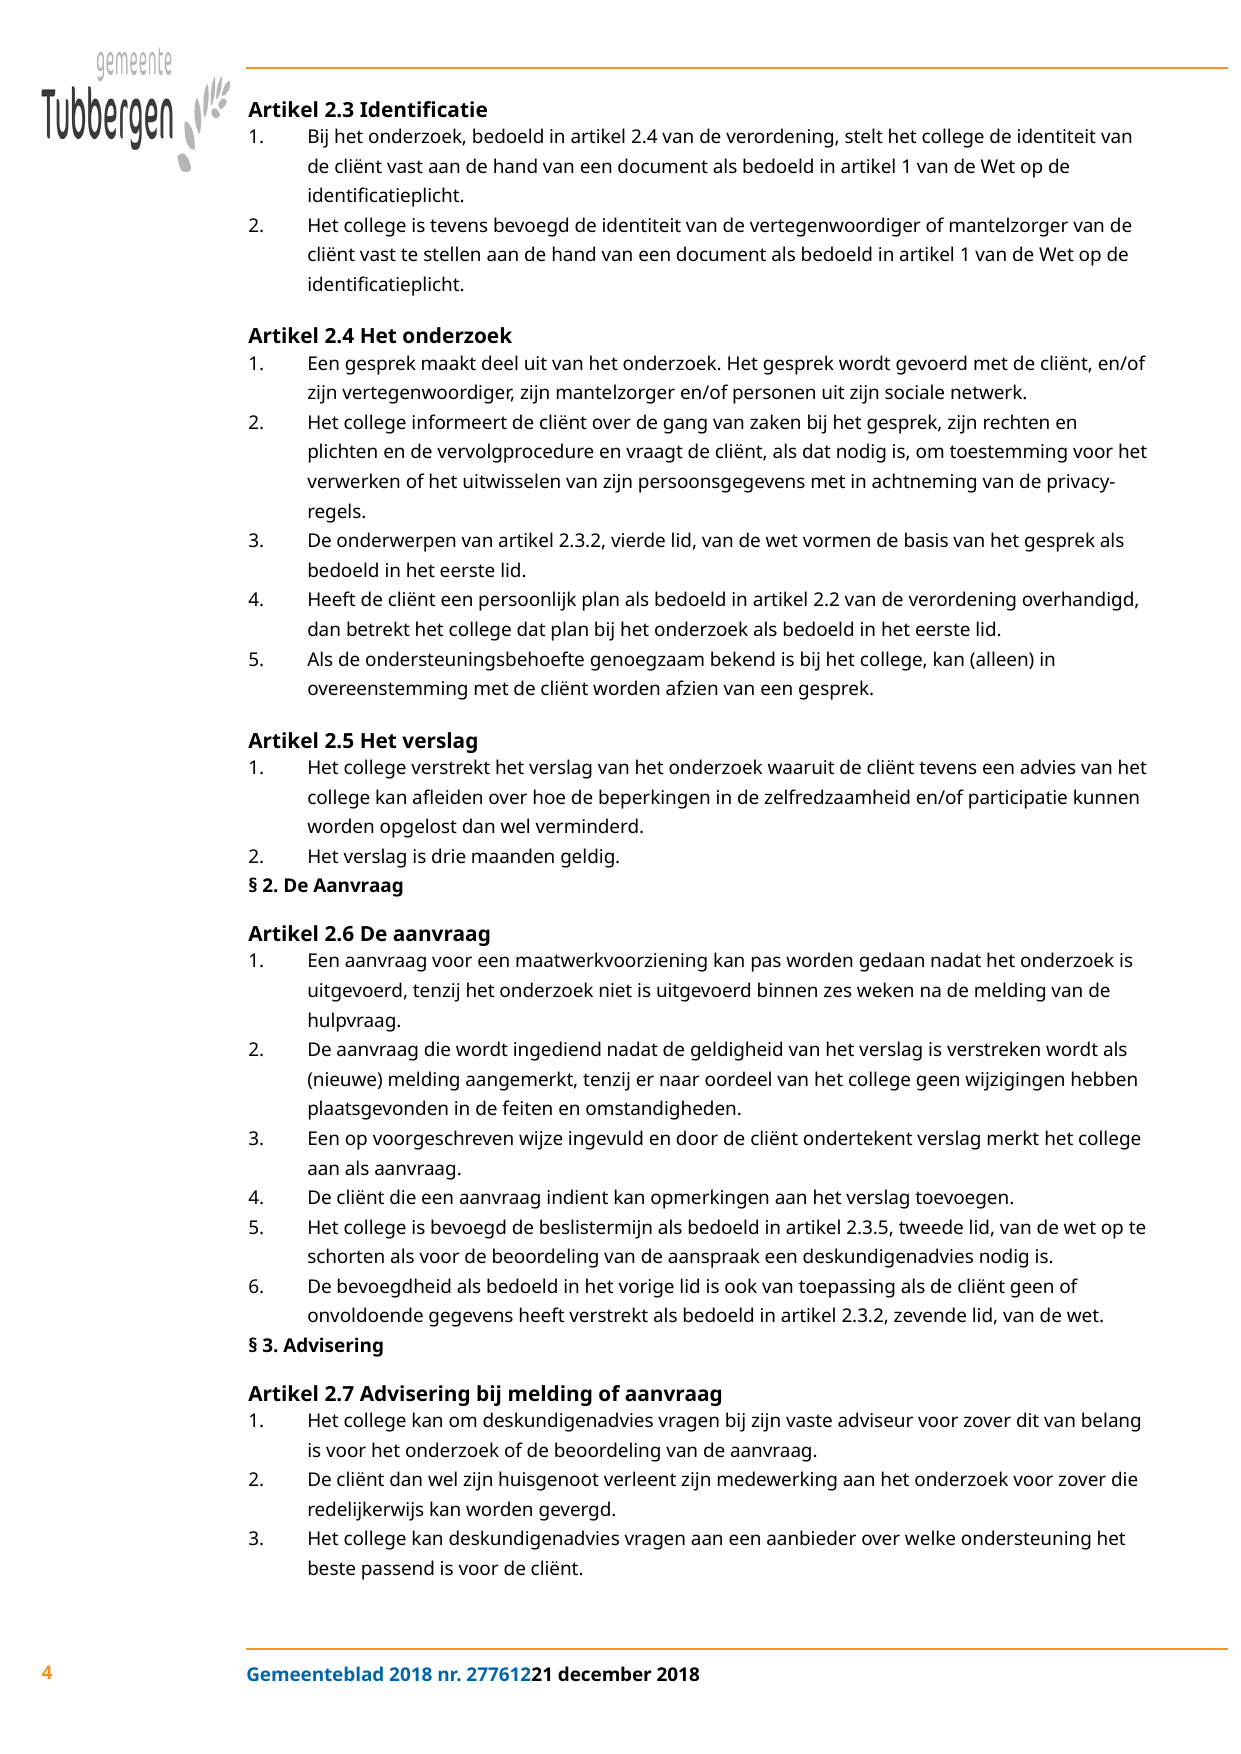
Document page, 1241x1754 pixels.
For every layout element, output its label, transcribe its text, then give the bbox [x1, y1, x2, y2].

list Het college verstrekt het verslag van het onderzoek waaruit de cliënt tevens een advies van het college kan afleiden over hoe de beperkingen in de zelfredzaamheid en/of participatie kunnen worden opgelost dan wel verminderd. [248, 754, 1152, 839]
text § 2. De Aanvraag [248, 873, 1152, 898]
text § 3. Advisering [248, 1332, 1152, 1358]
list De onderwerpen van artikel 2.3.2, vierde lid, van de wet vormen de basis van het gesprek als bedoeld in het eerste lid. [248, 527, 1152, 583]
list Het verslag is drie maanden geldig. [248, 843, 1152, 869]
list Het college is bevoegd de beslistermijn als bedoeld in artikel 2.3.5, tweede lid, van de wet op te schorten als voor de beoordeling van de aanspraak een deskundigenadvies nodig is. [248, 1214, 1152, 1269]
list Een gesprek maakt deel uit van het onderzoek. Het gesprek wordt gevoerd met de cliënt, en/of zijn vertegenwoordiger, zijn mantelzorger en/of personen uit zijn sociale netwerk. [248, 350, 1152, 405]
list Als de ondersteuningsbehoefte genoegzaam bekend is bij het college, kan (alleen) in overeenstemming met de cliënt worden afzien van een gesprek. [248, 646, 1152, 701]
list Bij het onderzoek, bedoeld in artikel 2.4 van de verordening, stelt het college de identiteit van de cliënt vast aan de hand van een document als bedoeld in artikel 1 van de Wet op de identificatieplicht. [248, 123, 1152, 208]
list De cliënt dan wel zijn huisgenoot verleent zijn medewerking aan het onderzoek voor zover die redelijkerwijs kan worden gevergd. [248, 1466, 1152, 1522]
list Een aanvraag voor een maatwerkvoorziening kan pas worden gedaan nadat het onderzoek is uitgevoerd, tenzij het onderzoek niet is uitgevoerd binnen zes weken na de melding van de hulpvraag. [248, 948, 1152, 1032]
list De bevoegdheid als bedoeld in het vorige lid is ook van toepassing als de cliënt geen of onvoldoende gegevens heeft verstrekt als bedoeld in artikel 2.3.2, zevende lid, van de wet. [248, 1273, 1152, 1328]
text Artikel 2.5 Het verslag [248, 726, 1152, 754]
text Artikel 2.6 De aanvraag [248, 919, 1152, 948]
list Het college informeert de cliënt over de gang van zaken bij het gesprek, zijn rechten en plichten en de vervolgprocedure en vraagt de cliënt, als dat nodig is, om toestemming voor het verwerken of het uitwisselen van zijn persoonsgegevens met in achtneming van de privacy-regels. [248, 409, 1152, 524]
list De cliënt die een aanvraag indient kan opmerkingen aan het verslag toevoegen. [248, 1184, 1152, 1210]
list De aanvraag die wordt ingediend nadat de geldigheid van het verslag is verstreken wordt als (nieuwe) melding aangemerkt, tenzij er naar oordeel van het college geen wijzigingen hebben plaatsgevonden in de feiten en omstandigheden. [248, 1036, 1152, 1121]
list Het college kan om deskundigenadvies vragen bij zijn vaste adviseur voor zover dit van belang is voor het onderzoek of de beoordeling van de aanvraag. [248, 1407, 1152, 1462]
text Artikel 2.7 Advisering bij melding of aanvraag [248, 1379, 1152, 1407]
picture [41, 47, 231, 172]
text Artikel 2.3 Identificatie [248, 95, 1152, 123]
text Artikel 2.4 Het onderzoek [248, 322, 1152, 350]
list Het college kan deskundigenadvies vragen aan een aanbieder over welke ondersteuning het beste passend is voor de cliënt. [248, 1526, 1152, 1581]
list Het college is tevens bevoegd de identiteit van de vertegenwoordiger of mantelzorger van de cliënt vast te stellen aan de hand van een document als bedoeld in artikel 1 van de Wet op de identificatieplicht. [248, 212, 1152, 297]
list Een op voorgeschreven wijze ingevuld en door de cliënt ondertekent verslag merkt het college aan als aanvraag. [248, 1125, 1152, 1180]
list Heeft de cliënt een persoonlijk plan als bedoeld in artikel 2.2 van de verordening overhandigd, dan betrekt het college dat plan bij het onderzoek als bedoeld in het eerste lid. [248, 587, 1152, 642]
